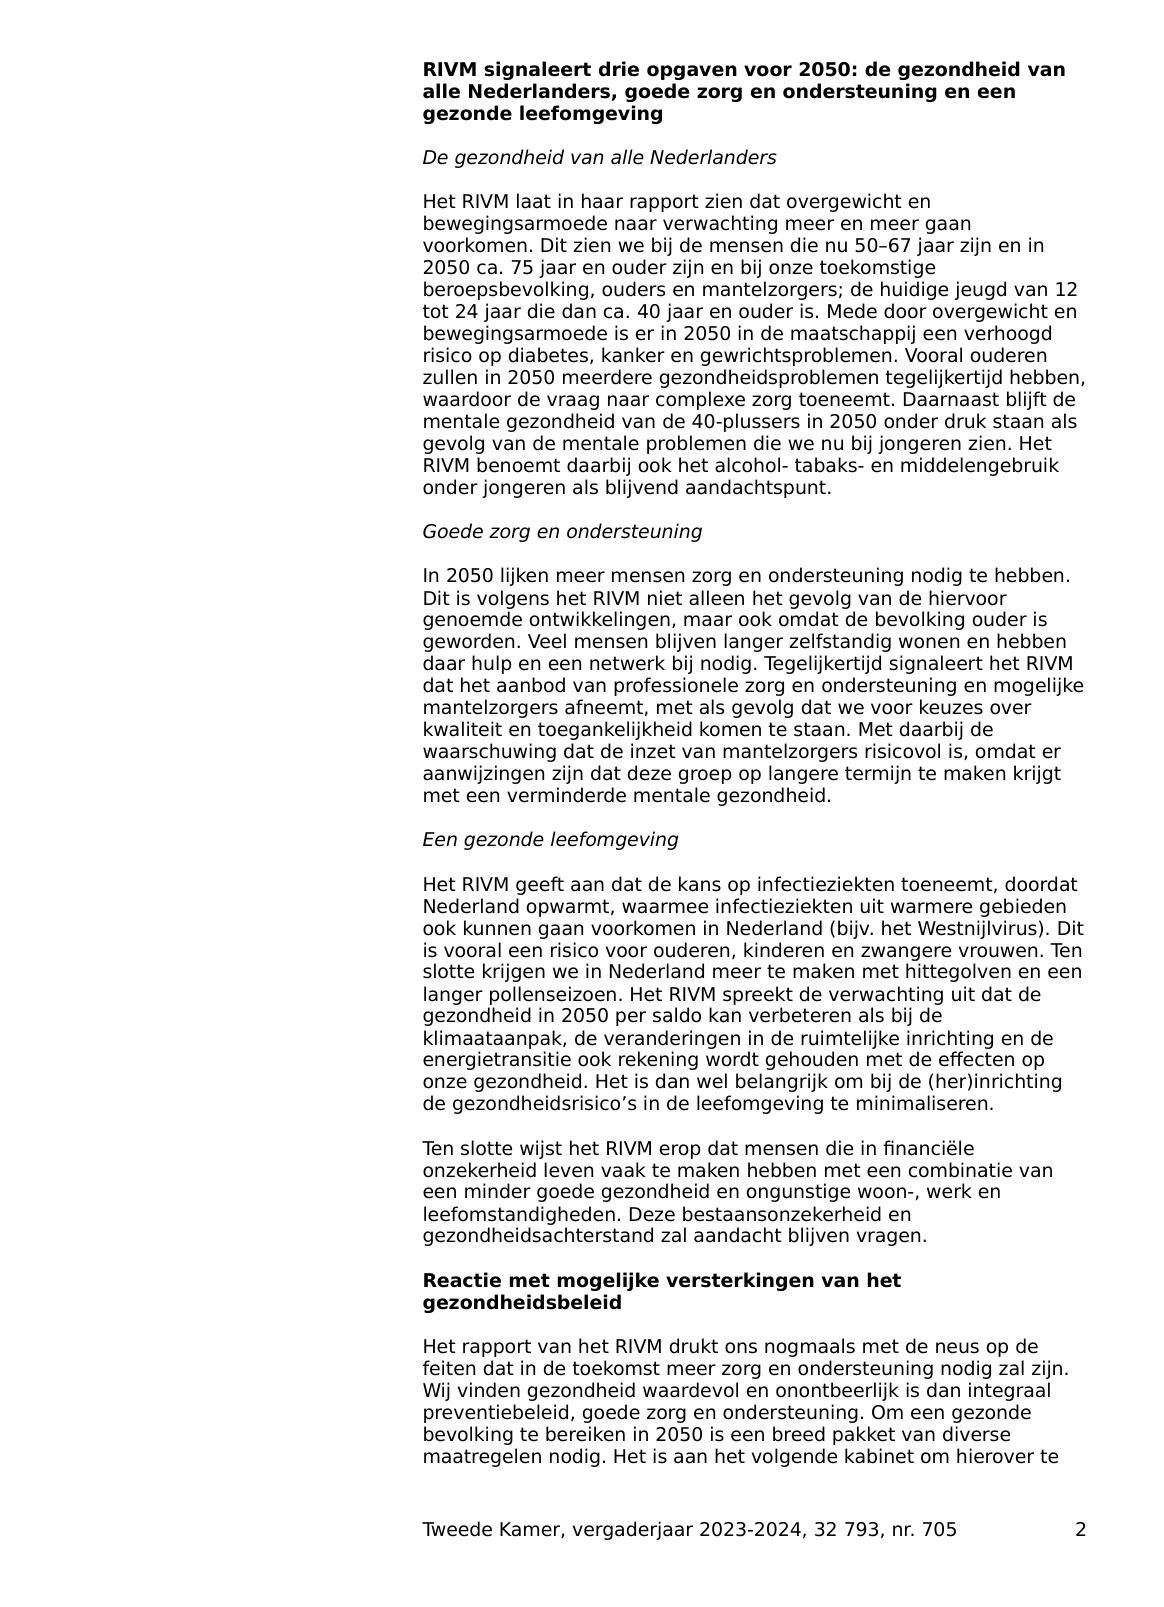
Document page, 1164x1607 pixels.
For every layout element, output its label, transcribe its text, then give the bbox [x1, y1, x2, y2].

subtitle RIVM signaleert drie opgaven voor 2050: de gezondheid van alle Nederlanders, goede zorg en ondersteuning en een gezonde leefomgeving [422, 59, 1087, 125]
text In 2050 lijken meer mensen zorg en ondersteuning nodig te hebben. Dit is volgens het RIVM niet alleen het gevolg van de hiervoor genoemde ontwikkelingen, maar ook omdat de bevolking ouder is geworden. Veel mensen blijven langer zelfstandig wonen en hebben daar hulp en een netwerk bij nodig. Tegelijkertijd signaleert het RIVM dat het aanbod van professionele zorg en ondersteuning en mogelijke mantelzorgers afneemt, met als gevolg dat we voor keuzes over kwaliteit en toegankelijkheid komen te staan. Met daarbij de waarschuwing dat de inzet van mantelzorgers risicovol is, omdat er aanwijzingen zijn dat deze groep op langere termijn te maken krijgt met een verminderde mentale gezondheid. [422, 565, 1087, 807]
text Het RIVM geeft aan dat de kans op infectieziekten toeneemt, doordat Nederland opwarmt, waarmee infectieziekten uit warmere gebieden ook kunnen gaan voorkomen in Nederland (bijv. het Westnijlvirus). Dit is vooral een risico voor ouderen, kinderen en zwangere vrouwen. Ten slotte krijgen we in Nederland meer te maken met hittegolven en een langer pollenseizoen. Het RIVM spreekt de verwachting uit dat de gezondheid in 2050 per saldo kan verbeteren als bij de klimaataanpak, de veranderingen in de ruimtelijke inrichting en de energietransitie ook rekening wordt gehouden met de effecten op onze gezondheid. Het is dan wel belangrijk om bij de (her)inrichting de gezondheidsrisico’s in de leefomgeving te minimaliseren. [422, 873, 1087, 1115]
subtitle De gezondheid van alle Nederlanders [422, 147, 1087, 169]
subtitle Een gezonde leefomgeving [422, 829, 1087, 851]
subtitle Reactie met mogelijke versterkingen van het gezondheidsbeleid [422, 1269, 1087, 1313]
text Ten slotte wijst het RIVM erop dat mensen die in financiële onzekerheid leven vaak te maken hebben met een combinatie van een minder goede gezondheid en ongunstige woon-, werk en leefomstandigheden. Deze bestaansonzekerheid en gezondheidsachterstand zal aandacht blijven vragen. [422, 1137, 1087, 1247]
text Het rapport van het RIVM drukt ons nogmaals met de neus op de feiten dat in de toekomst meer zorg en ondersteuning nodig zal zijn. Wij vinden gezondheid waardevol en onontbeerlijk is dan integraal preventiebeleid, goede zorg en ondersteuning. Om een gezonde bevolking te bereiken in 2050 is een breed pakket van diverse maatregelen nodig. Het is aan het volgende kabinet om hierover te [422, 1336, 1087, 1468]
text Het RIVM laat in haar rapport zien dat overgewicht en bewegingsarmoede naar verwachting meer en meer gaan voorkomen. Dit zien we bij de mensen die nu 50–67 jaar zijn en in 2050 ca. 75 jaar en ouder zijn en bij onze toekomstige beroepsbevolking, ouders en mantelzorgers; de huidige jeugd van 12 tot 24 jaar die dan ca. 40 jaar en ouder is. Mede door overgewicht en bewegingsarmoede is er in 2050 in de maatschappij een verhoogd risico op diabetes, kanker en gewrichtsproblemen. Vooral ouderen zullen in 2050 meerdere gezondheidsproblemen tegelijkertijd hebben, waardoor de vraag naar complexe zorg toeneemt. Daarnaast blijft de mentale gezondheid van de 40-plussers in 2050 onder druk staan als gevolg van de mentale problemen die we nu bij jongeren zien. Het RIVM benoemt daarbij ook het alcohol- tabaks- en middelengebruik onder jongeren als blijvend aandachtspunt. [422, 191, 1087, 499]
subtitle Goede zorg en ondersteuning [422, 521, 1087, 543]
